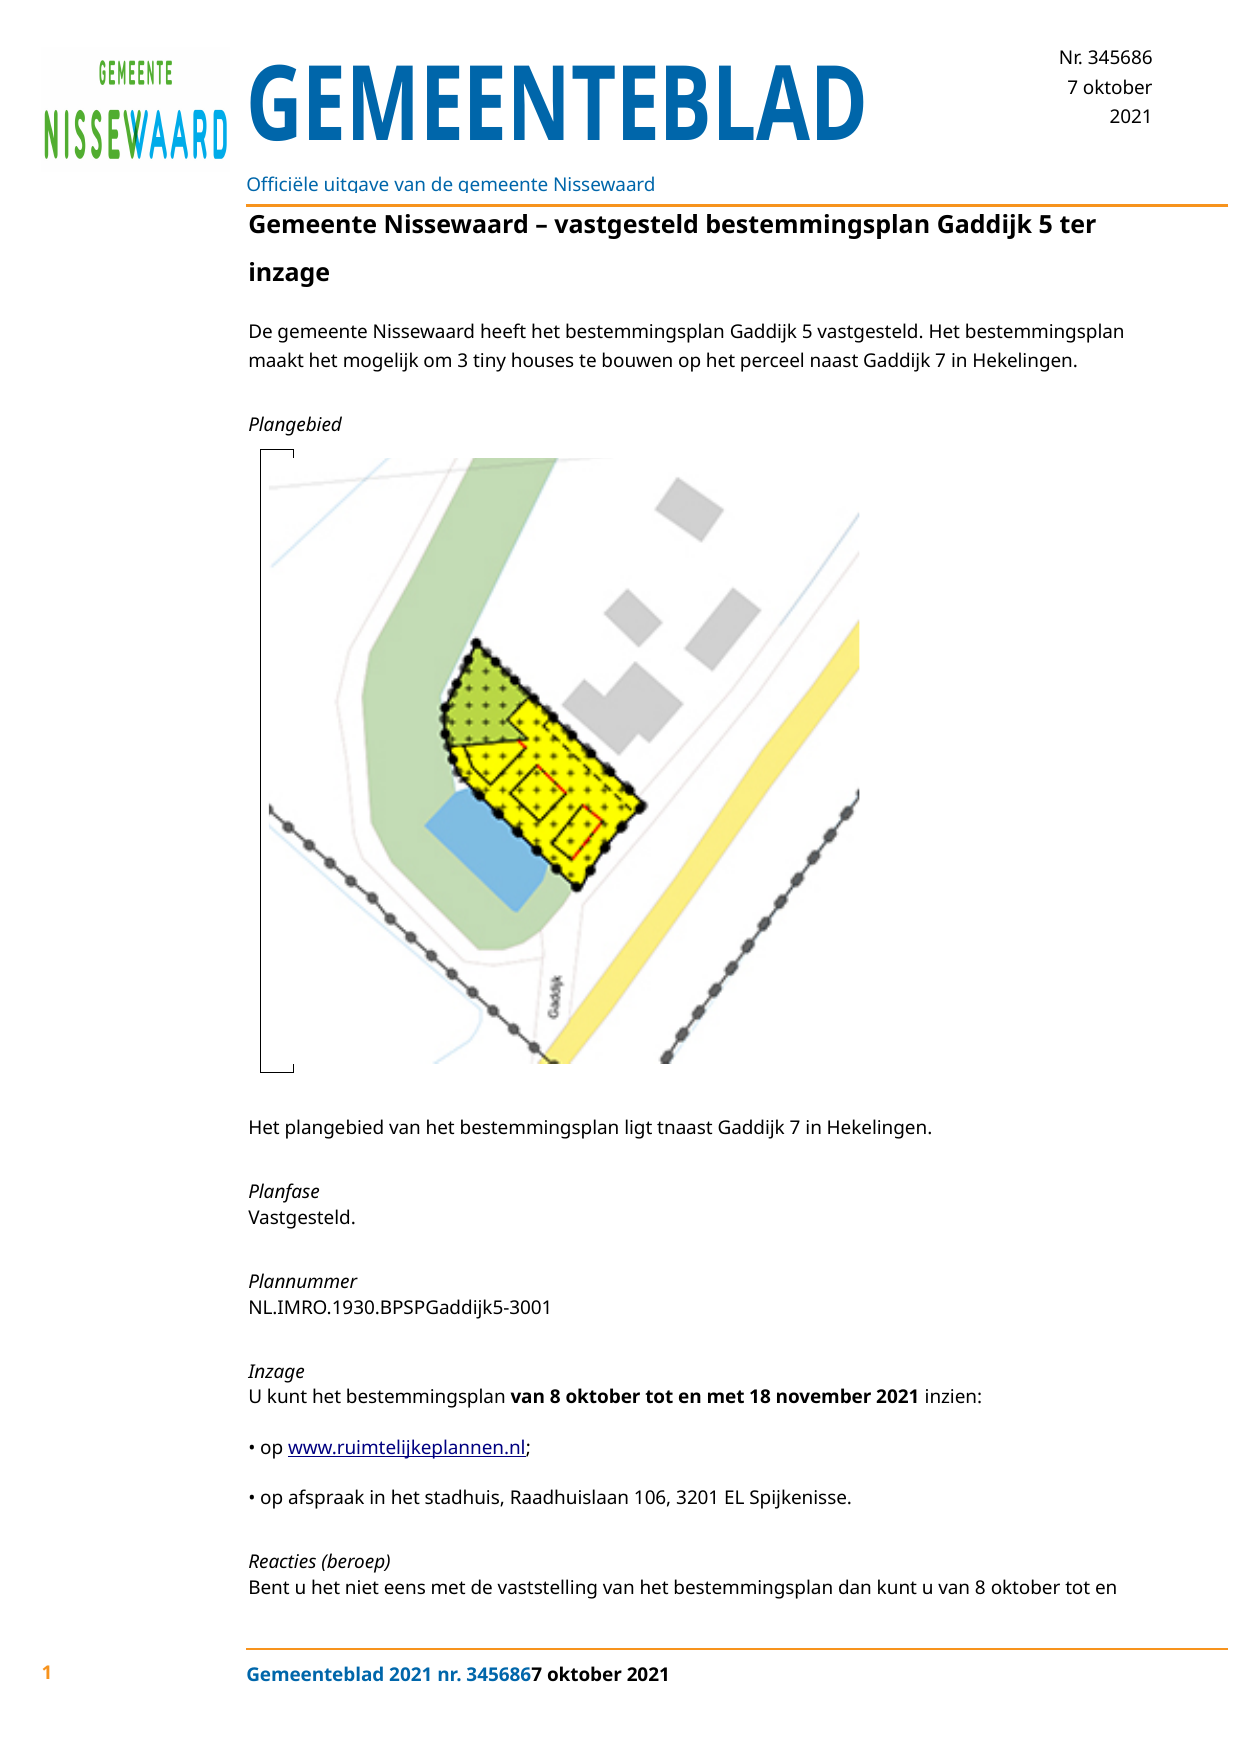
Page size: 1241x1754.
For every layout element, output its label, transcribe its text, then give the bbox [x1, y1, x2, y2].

text Plannummer [248, 1268, 1152, 1294]
text U kunt het bestemmingsplan van 8 oktober tot en met 18 november 2021 inzien: [248, 1383, 1152, 1409]
text Reacties (beroep) [248, 1548, 1152, 1574]
text NL.IMRO.1930.BPSPGaddijk5-3001 [248, 1294, 1152, 1319]
text Inzage [248, 1358, 1152, 1383]
text Plangebied [248, 411, 1152, 437]
text Vastgesteld. [248, 1204, 1152, 1230]
text Bent u het niet eens met de vaststelling van het bestemmingsplan dan kunt u van 8 oktober tot en [248, 1574, 1152, 1600]
text De gemeente Nissewaard heeft het bestemmingsplan Gaddijk 5 vastgesteld. Het bestemmingsplan maakt het mogelijk om 3 tiny houses te bouwen op het perceel naast Gaddijk 7 in Hekelingen. [248, 318, 1152, 373]
text Het plangebied van het bestemmingsplan ligt tnaast Gaddijk 7 in Hekelingen. [248, 1114, 1152, 1140]
text • op afspraak in het stadhuis, Raadhuislaan 106, 3201 EL Spijkenisse. [248, 1484, 1152, 1510]
picture [268, 458, 860, 1064]
text Gemeente Nissewaard – vastgesteld bestemmingsplan Gaddijk 5 ter inzage [248, 207, 1152, 288]
text Planfase [248, 1178, 1152, 1204]
picture [41, 47, 231, 172]
text • op www.ruimtelijkeplannen.nl; [248, 1434, 1152, 1460]
